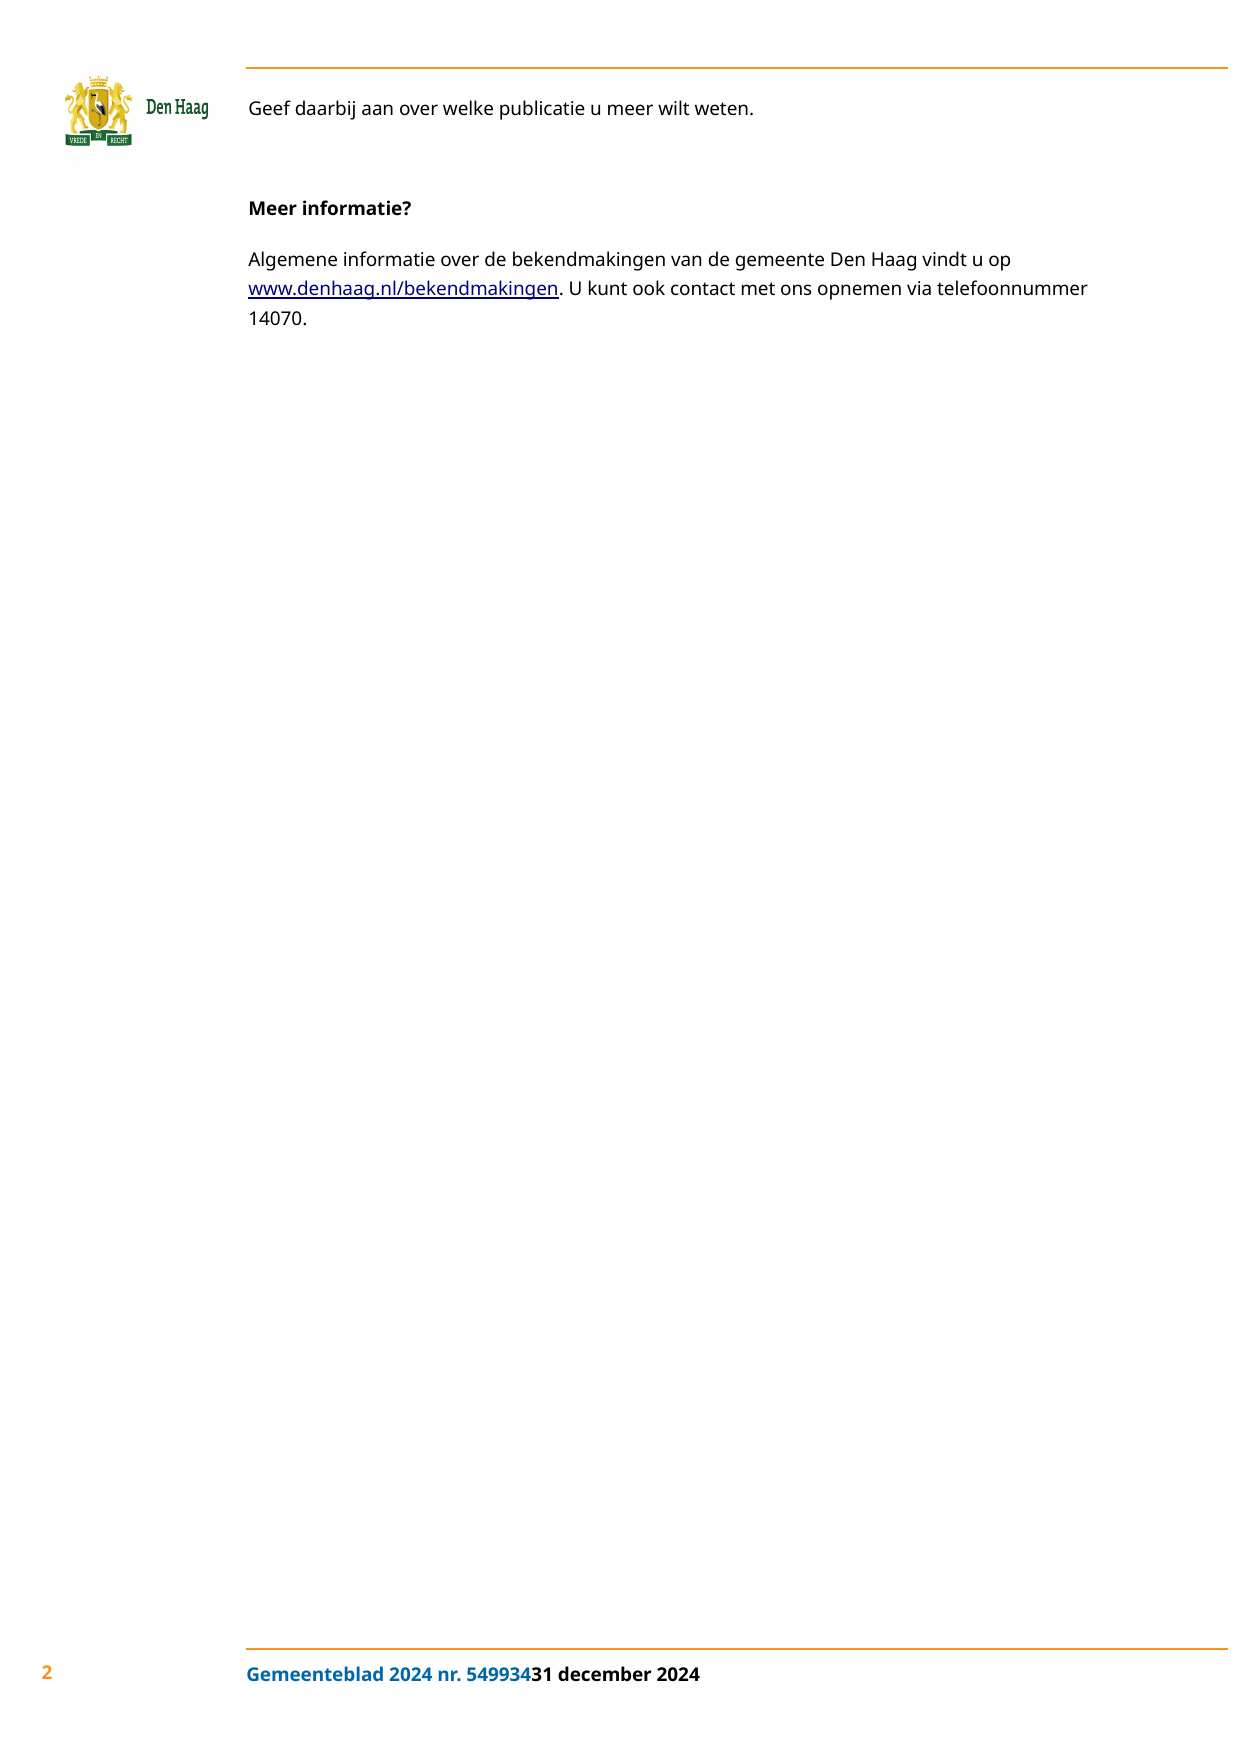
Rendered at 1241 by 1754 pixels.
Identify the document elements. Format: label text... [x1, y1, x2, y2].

text Algemene informatie over de bekendmakingen van de gemeente Den Haag vindt u op www.denhaag.nl/bekendmakingen. U kunt ook contact met ons opnemen via telefoonnummer 14070. [248, 246, 1152, 331]
picture [41, 47, 231, 172]
text Meer informatie? [248, 196, 1152, 221]
text Geef daarbij aan over welke publicatie u meer wilt weten. [248, 95, 1152, 121]
